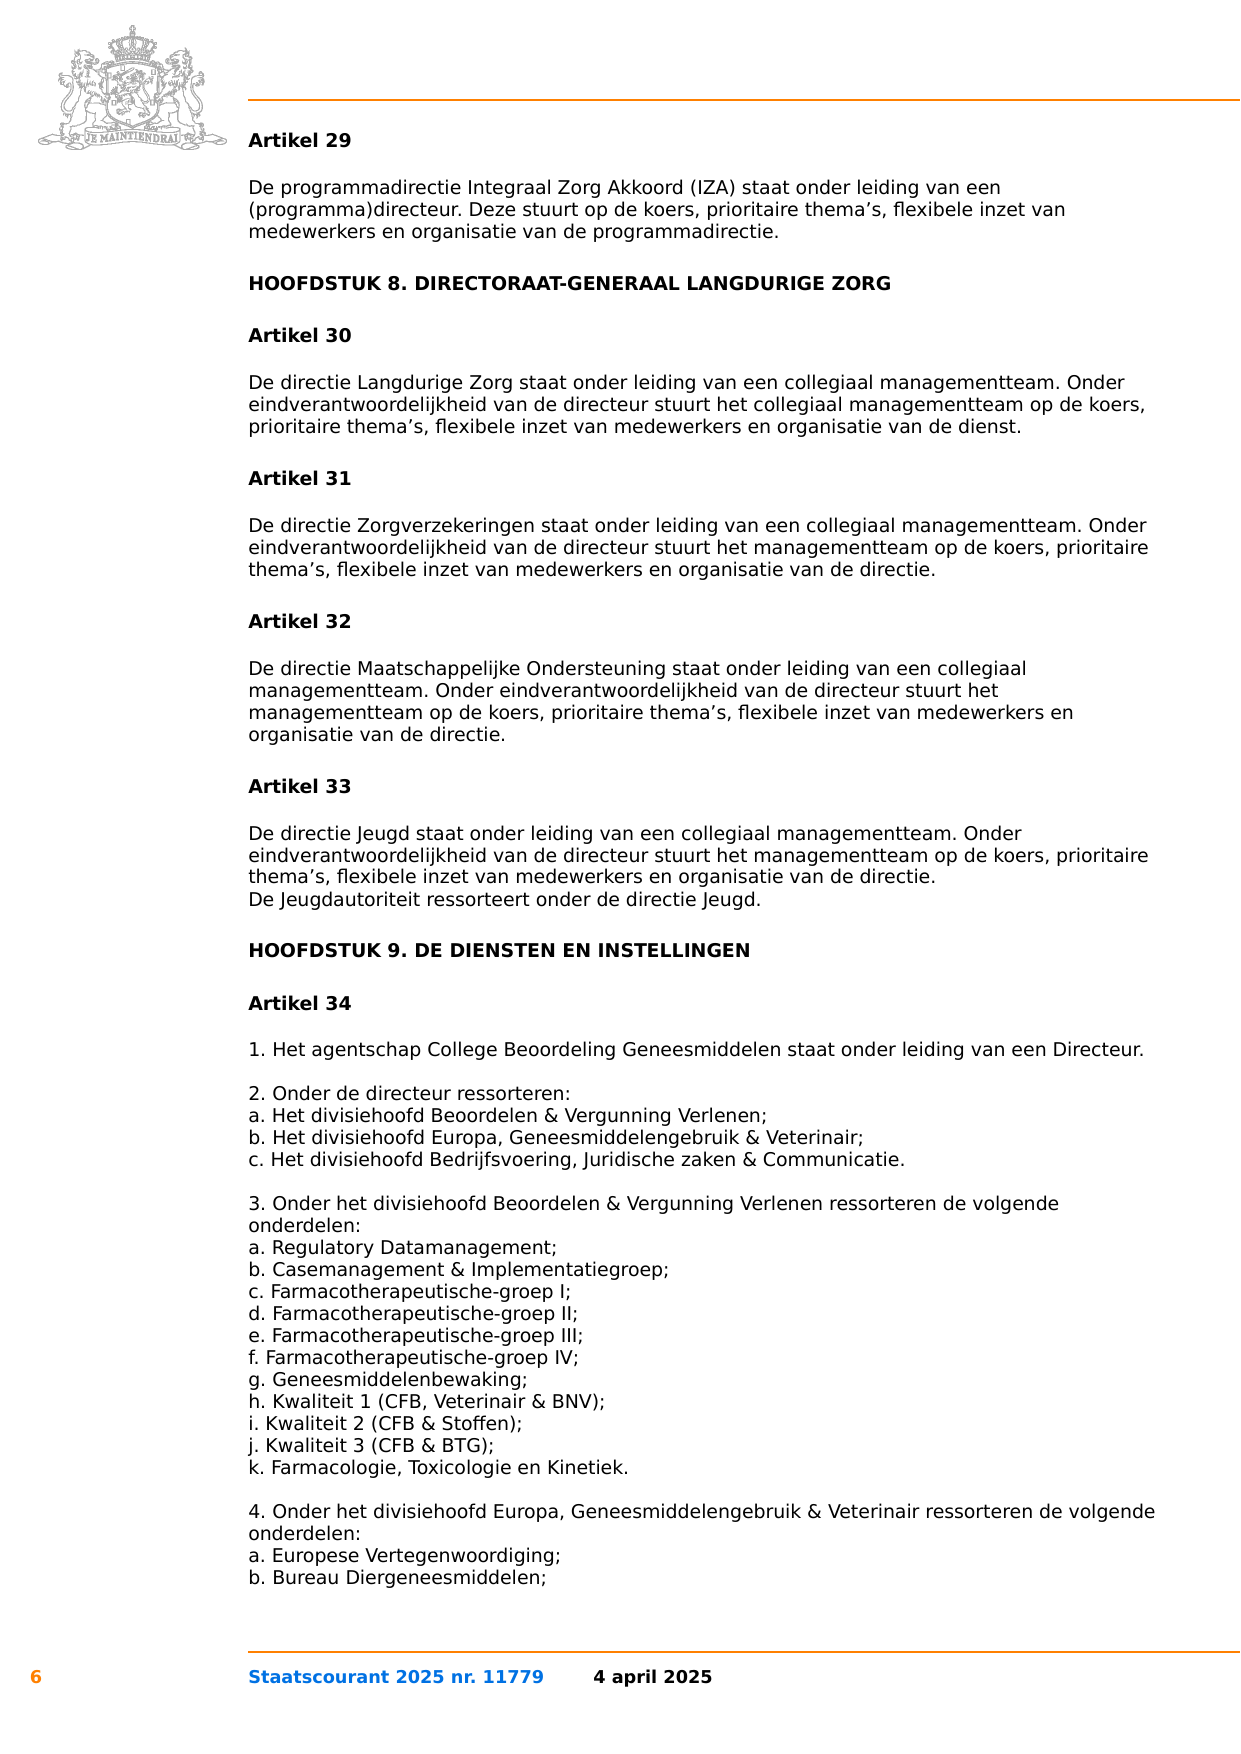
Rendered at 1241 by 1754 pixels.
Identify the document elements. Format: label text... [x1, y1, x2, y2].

text a. Het divisiehoofd Beoordelen & Vergunning Verlenen; [248, 1105, 1163, 1127]
text De programmadirectie Integraal Zorg Akkoord (IZA) staat onder leiding van een (programma)directeur. Deze stuurt op de koers, prioritaire thema’s, flexibele inzet van medewerkers en organisatie van de programmadirectie. [248, 177, 1163, 243]
picture [38, 25, 227, 150]
text h. Kwaliteit 1 (CFB, Veterinair & BNV); [248, 1391, 1163, 1413]
text k. Farmacologie, Toxicologie en Kinetiek. [248, 1457, 1163, 1479]
text De directie Zorgverzekeringen staat onder leiding van een collegiaal managementteam. Onder eindverantwoordelijkheid van de directeur stuurt het managementteam op de koers, prioritaire thema’s, flexibele inzet van medewerkers en organisatie van de directie. [248, 515, 1163, 581]
subtitle Artikel 30 [248, 325, 1163, 347]
text a. Regulatory Datamanagement; [248, 1237, 1163, 1259]
text De directie Jeugd staat onder leiding van een collegiaal managementteam. Onder eindverantwoordelijkheid van de directeur stuurt het managementteam op de koers, prioritaire thema’s, flexibele inzet van medewerkers en organisatie van de directie. [248, 822, 1163, 888]
subtitle Artikel 31 [248, 468, 1163, 490]
text e. Farmacotherapeutische-groep III; [248, 1325, 1163, 1347]
text c. Farmacotherapeutische-groep I; [248, 1281, 1163, 1303]
text f. Farmacotherapeutische-groep IV; [248, 1347, 1163, 1369]
text 3. Onder het divisiehoofd Beoordelen & Vergunning Verlenen ressorteren de volgende onderdelen: [248, 1193, 1163, 1237]
subtitle Artikel 34 [248, 992, 1163, 1014]
subtitle HOOFDSTUK 9. DE DIENSTEN EN INSTELLINGEN [248, 940, 1163, 962]
subtitle Artikel 29 [248, 130, 1163, 152]
text b. Casemanagement & Implementatiegroep; [248, 1259, 1163, 1281]
subtitle HOOFDSTUK 8. DIRECTORAAT-GENERAAL LANGDURIGE ZORG [248, 273, 1163, 295]
text d. Farmacotherapeutische-groep II; [248, 1303, 1163, 1325]
subtitle Artikel 33 [248, 776, 1163, 797]
subtitle Artikel 32 [248, 611, 1163, 633]
text g. Geneesmiddelenbewaking; [248, 1369, 1163, 1391]
text b. Het divisiehoofd Europa, Geneesmiddelengebruik & Veterinair; [248, 1127, 1163, 1149]
text i. Kwaliteit 2 (CFB & Stoffen); [248, 1413, 1163, 1435]
text a. Europese Vertegenwoordiging; [248, 1544, 1163, 1567]
text De directie Maatschappelijke Ondersteuning staat onder leiding van een collegiaal managementteam. Onder eindverantwoordelijkheid van de directeur stuurt het managementteam op de koers, prioritaire thema’s, flexibele inzet van medewerkers en organisatie van de directie. [248, 658, 1163, 746]
text 2. Onder de directeur ressorteren: [248, 1083, 1163, 1105]
text 1. Het agentschap College Beoordeling Geneesmiddelen staat onder leiding van een Directeur. [248, 1039, 1163, 1061]
text b. Bureau Diergeneesmiddelen; [248, 1567, 1163, 1588]
text c. Het divisiehoofd Bedrijfsvoering, Juridische zaken & Communicatie. [248, 1149, 1163, 1171]
text j. Kwaliteit 3 (CFB & BTG); [248, 1435, 1163, 1457]
text 4. Onder het divisiehoofd Europa, Geneesmiddelengebruik & Veterinair ressorteren de volgende onderdelen: [248, 1501, 1163, 1544]
text De directie Langdurige Zorg staat onder leiding van een collegiaal managementteam. Onder eindverantwoordelijkheid van de directeur stuurt het collegiaal managementteam op de koers, prioritaire thema’s, flexibele inzet van medewerkers en organisatie van de dienst. [248, 372, 1163, 438]
text De Jeugdautoriteit ressorteert onder de directie Jeugd. [248, 888, 1163, 910]
